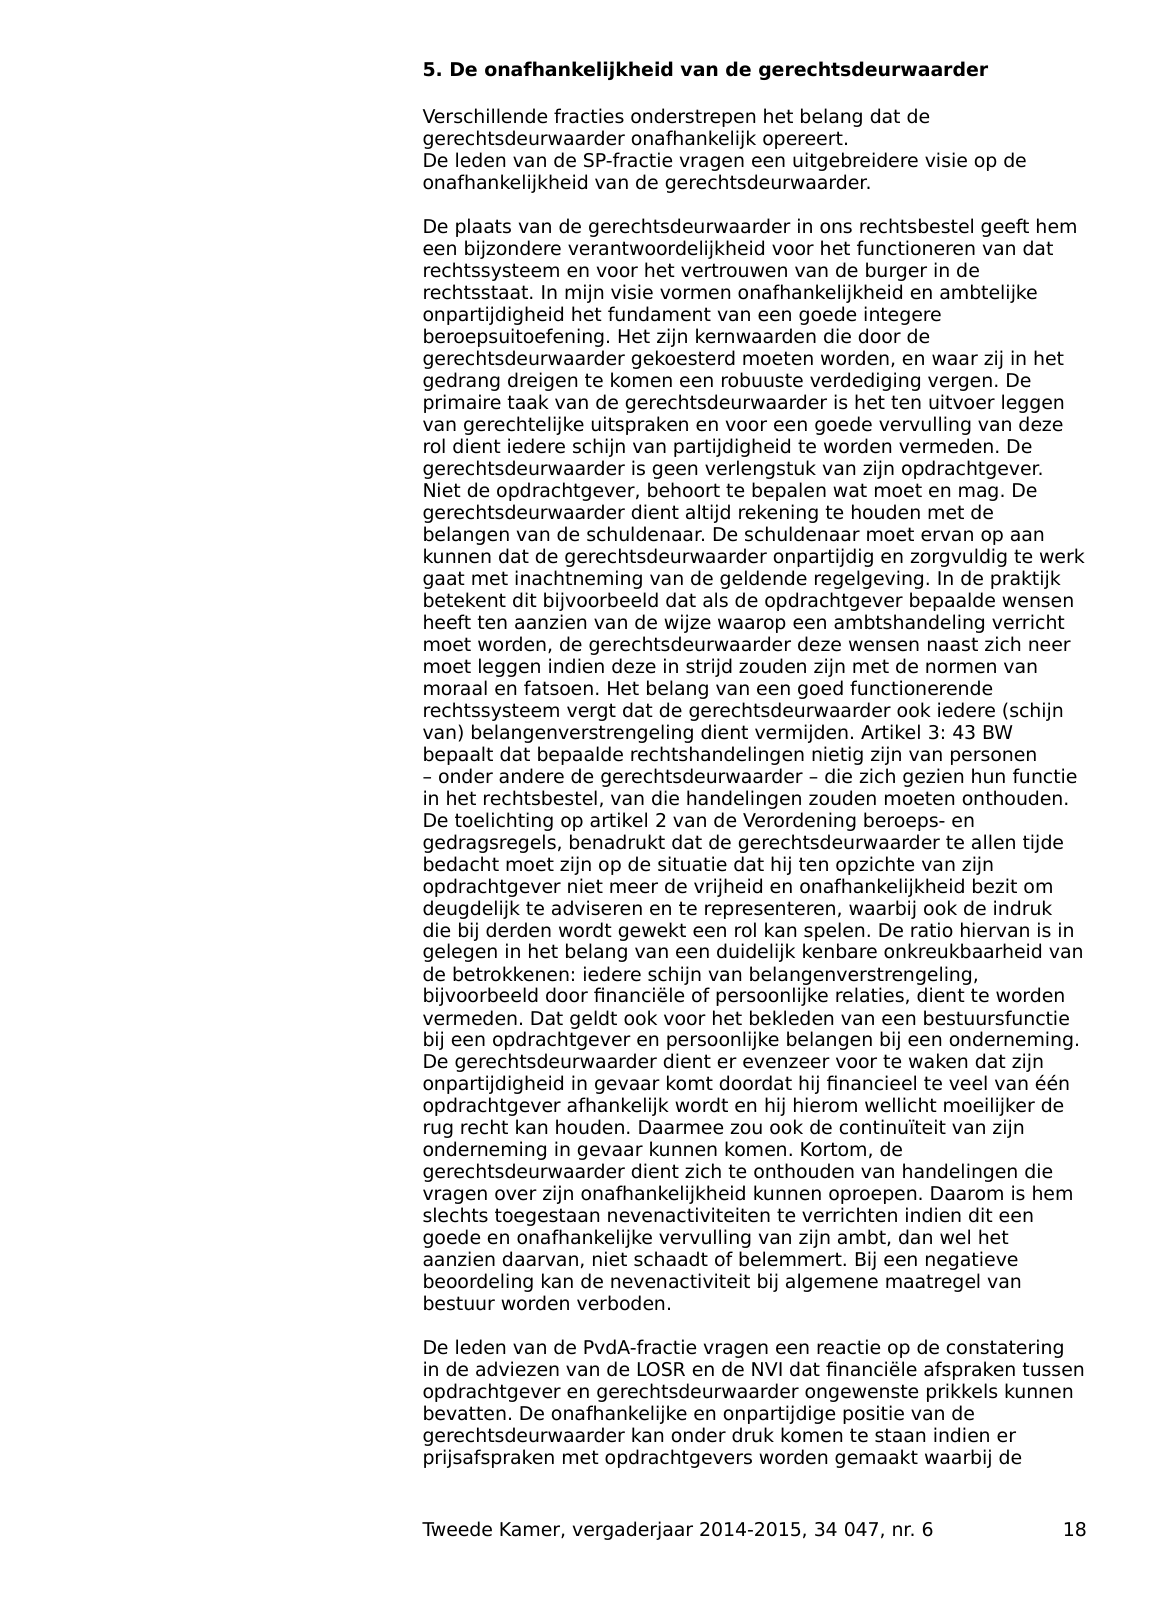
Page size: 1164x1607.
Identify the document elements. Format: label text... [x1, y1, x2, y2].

text Verschillende fracties onderstrepen het belang dat de gerechtsdeurwaarder onafhankelijk opereert. [422, 106, 1087, 150]
text De gerechtsdeurwaarder dient er evenzeer voor te waken dat zijn onpartijdigheid in gevaar komt doordat hij financieel te veel van één opdrachtgever afhankelijk wordt en hij hierom wellicht moeilijker de rug recht kan houden. Daarmee zou ook de continuïteit van zijn onderneming in gevaar kunnen komen. Kortom, de gerechtsdeurwaarder dient zich te onthouden van handelingen die vragen over zijn onafhankelijkheid kunnen oproepen. Daarom is hem slechts toegestaan nevenactiviteiten te verrichten indien dit een goede en onafhankelijke vervulling van zijn ambt, dan wel het aanzien daarvan, niet schaadt of belemmert. Bij een negatieve beoordeling kan de nevenactiviteit bij algemene maatregel van bestuur worden verboden. [422, 1051, 1087, 1315]
text De leden van de PvdA-fractie vragen een reactie op de constatering in de adviezen van de LOSR en de NVI dat financiële afspraken tussen opdrachtgever en gerechtsdeurwaarder ongewenste prikkels kunnen bevatten. De onafhankelijke en onpartijdige positie van de gerechtsdeurwaarder kan onder druk komen te staan indien er prijsafspraken met opdrachtgevers worden gemaakt waarbij de [422, 1337, 1087, 1469]
subtitle 5. De onafhankelijkheid van de gerechtsdeurwaarder [422, 59, 1087, 81]
text De leden van de SP-fractie vragen een uitgebreidere visie op de onafhankelijkheid van de gerechtsdeurwaarder. [422, 150, 1087, 194]
text De plaats van de gerechtsdeurwaarder in ons rechtsbestel geeft hem een bijzondere verantwoordelijkheid voor het functioneren van dat rechtssysteem en voor het vertrouwen van de burger in de rechtsstaat. In mijn visie vormen onafhankelijkheid en ambtelijke onpartijdigheid het fundament van een goede integere beroepsuitoefening. Het zijn kernwaarden die door de gerechtsdeurwaarder gekoesterd moeten worden, en waar zij in het gedrang dreigen te komen een robuuste verdediging vergen. De primaire taak van de gerechtsdeurwaarder is het ten uitvoer leggen van gerechtelijke uitspraken en voor een goede vervulling van deze rol dient iedere schijn van partijdigheid te worden vermeden. De gerechtsdeurwaarder is geen verlengstuk van zijn opdrachtgever. Niet de opdrachtgever, behoort te bepalen wat moet en mag. De gerechtsdeurwaarder dient altijd rekening te houden met de belangen van de schuldenaar. De schuldenaar moet ervan op aan kunnen dat de gerechtsdeurwaarder onpartijdig en zorgvuldig te werk gaat met inachtneming van de geldende regelgeving. In de praktijk betekent dit bijvoorbeeld dat als de opdrachtgever bepaalde wensen heeft ten aanzien van de wijze waarop een ambtshandeling verricht moet worden, de gerechtsdeurwaarder deze wensen naast zich neer moet leggen indien deze in strijd zouden zijn met de normen van moraal en fatsoen. Het belang van een goed functionerende rechtssysteem vergt dat de gerechtsdeurwaarder ook iedere (schijn van) belangenverstrengeling dient vermijden. Artikel 3: 43 BW bepaalt dat bepaalde rechtshandelingen nietig zijn van personen – onder andere de gerechtsdeurwaarder – die zich gezien hun functie in het rechtsbestel, van die handelingen zouden moeten onthouden. De toelichting op artikel 2 van de Verordening beroeps- en gedragsregels, benadrukt dat de gerechtsdeurwaarder te allen tijde bedacht moet zijn op de situatie dat hij ten opzichte van zijn opdrachtgever niet meer de vrijheid en onafhankelijkheid bezit om deugdelijk te adviseren en te representeren, waarbij ook de indruk die bij derden wordt gewekt een rol kan spelen. De ratio hiervan is in gelegen in het belang van een duidelijk kenbare onkreukbaarheid van de betrokkenen: iedere schijn van belangenverstrengeling, bijvoorbeeld door financiële of persoonlijke relaties, dient te worden vermeden. Dat geldt ook voor het bekleden van een bestuursfunctie bij een opdrachtgever en persoonlijke belangen bij een onderneming. [422, 216, 1087, 1051]
